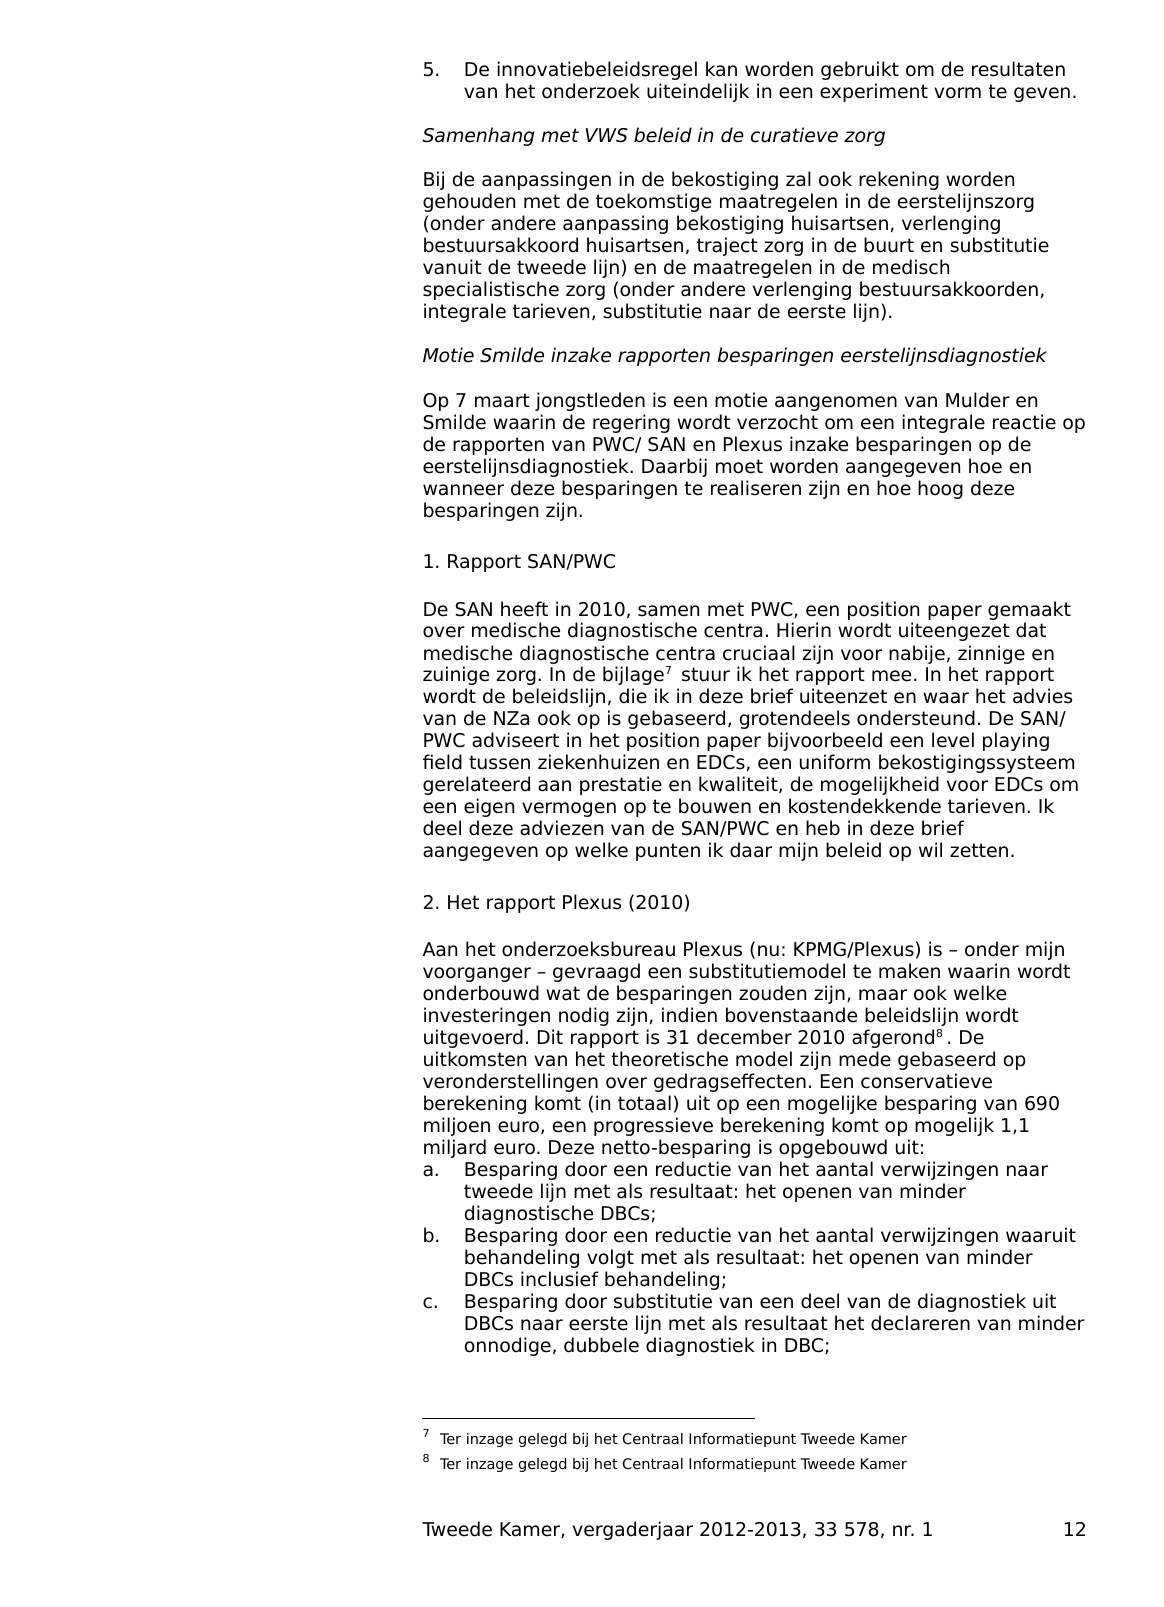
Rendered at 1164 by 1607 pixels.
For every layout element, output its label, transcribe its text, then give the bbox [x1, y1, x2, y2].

subtitle 2. Het rapport Plexus (2010) [422, 892, 1087, 914]
text Bij de aanpassingen in de bekostiging zal ook rekening worden gehouden met de toekomstige maatregelen in de eerstelijnszorg (onder andere aanpassing bekostiging huisartsen, verlenging bestuursakkoord huisartsen, traject zorg in de buurt en substitutie vanuit de tweede lijn) en de maatregelen in de medisch specialistische zorg (onder andere verlenging bestuursakkoorden, integrale tarieven, substitutie naar de eerste lijn). [422, 169, 1087, 323]
text Aan het onderzoeksbureau Plexus (nu: KPMG/Plexus) is – onder mijn voorganger – gevraagd een substitutiemodel te maken waarin wordt onderbouwd wat de besparingen zouden zijn, maar ook welke investeringen nodig zijn, indien bovenstaande beleidslijn wordt uitgevoerd. Dit rapport is 31 december 2010 afgerond. De uitkomsten van het theoretische model zijn mede gebaseerd op veronderstellingen over gedragseffecten. Een conservatieve berekening komt (in totaal) uit op een mogelijke besparing van 690 miljoen euro, een progressieve berekening komt op mogelijk 1,1 miljard euro. Deze netto-besparing is opgebouwd uit: [422, 939, 1087, 1159]
text b. Besparing door een reductie van het aantal verwijzingen waaruit behandeling volgt met als resultaat: het openen van minder DBCs inclusief behandeling; [422, 1225, 1087, 1291]
text Ter inzage gelegd bij het Centraal Informatiepunt Tweede Kamer [422, 1452, 1087, 1474]
text 5. De innovatiebeleidsregel kan worden gebruikt om de resultaten van het onderzoek uiteindelijk in een experiment vorm te geven. [422, 59, 1087, 103]
subtitle Samenhang met VWS beleid in de curatieve zorg [422, 125, 1087, 147]
text De SAN heeft in 2010, samen met PWC, een position paper gemaakt over medische diagnostische centra. Hierin wordt uiteengezet dat medische diagnostische centra cruciaal zijn voor nabije, zinnige en zuinige zorg. In de bijlage stuur ik het rapport mee. In het rapport wordt de beleidslijn, die ik in deze brief uiteenzet en waar het advies van de NZa ook op is gebaseerd, grotendeels ondersteund. De SAN/ PWC adviseert in het position paper bijvoorbeeld een level playing field tussen ziekenhuizen en EDCs, een uniform bekostigingssysteem gerelateerd aan prestatie en kwaliteit, de mogelijkheid voor EDCs om een eigen vermogen op te bouwen en kostendekkende tarieven. Ik deel deze adviezen van de SAN/PWC en heb in deze brief aangegeven op welke punten ik daar mijn beleid op wil zetten. [422, 598, 1087, 862]
text c. Besparing door substitutie van een deel van de diagnostiek uit DBCs naar eerste lijn met als resultaat het declareren van minder onnodige, dubbele diagnostiek in DBC; [422, 1291, 1087, 1357]
subtitle 1. Rapport SAN/PWC [422, 551, 1087, 573]
text a. Besparing door een reductie van het aantal verwijzingen naar tweede lijn met als resultaat: het openen van minder diagnostische DBCs; [422, 1159, 1087, 1225]
text Ter inzage gelegd bij het Centraal Informatiepunt Tweede Kamer [422, 1427, 1087, 1449]
text Op 7 maart jongstleden is een motie aangenomen van Mulder en Smilde waarin de regering wordt verzocht om een integrale reactie op de rapporten van PWC/ SAN en Plexus inzake besparingen op de eerstelijnsdiagnostiek. Daarbij moet worden aangegeven hoe en wanneer deze besparingen te realiseren zijn en hoe hoog deze besparingen zijn. [422, 389, 1087, 521]
subtitle Motie Smilde inzake rapporten besparingen eerstelijnsdiagnostiek [422, 345, 1087, 367]
